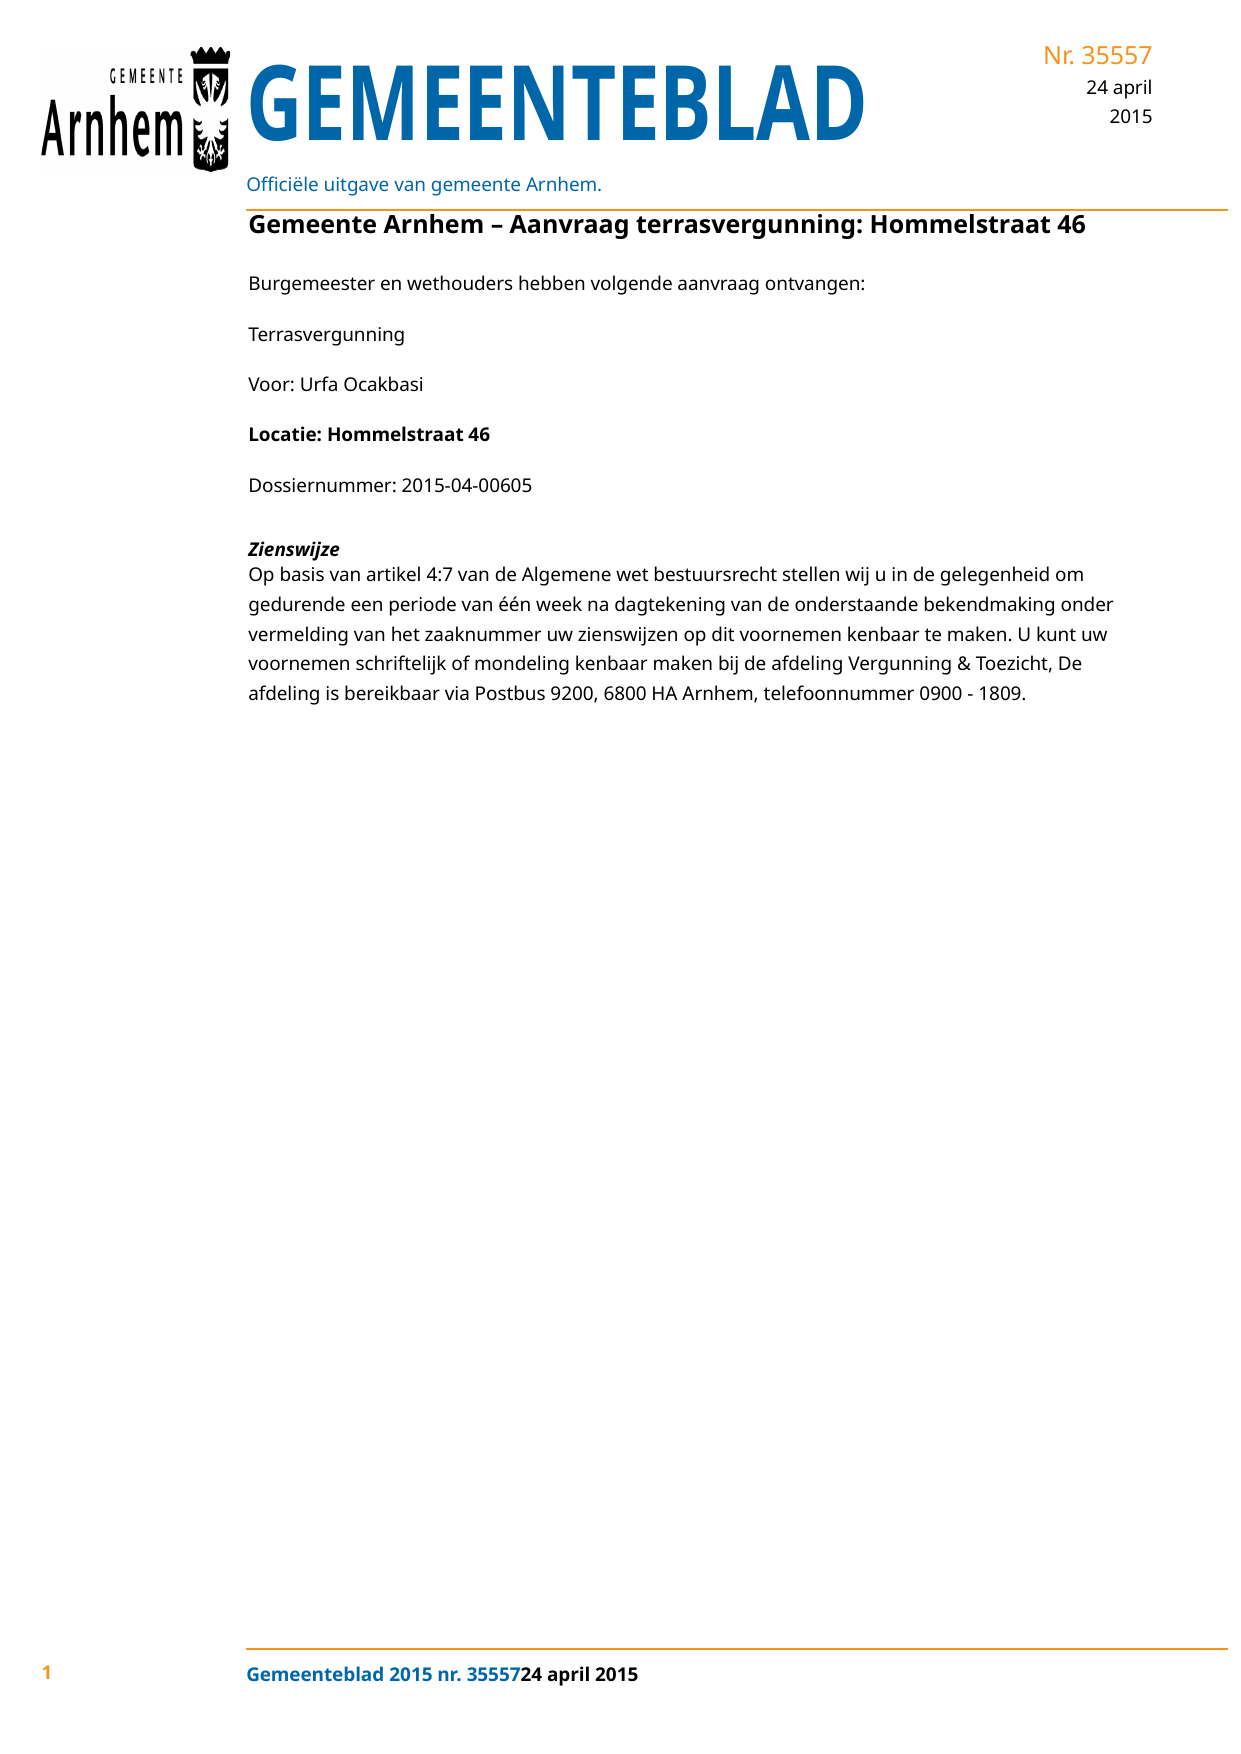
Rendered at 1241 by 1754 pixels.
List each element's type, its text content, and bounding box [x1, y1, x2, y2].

text Burgemeester en wethouders hebben volgende aanvraag ontvangen: [248, 270, 1152, 296]
text Dossiernummer: 2015-04-00605 [248, 472, 1152, 498]
text Voor: Urfa Ocakbasi [248, 371, 1152, 397]
text Zienswijze [248, 536, 1152, 562]
text Op basis van artikel 4:7 van de Algemene wet bestuursrecht stellen wij u in de gelegenheid om gedurende een periode van één week na dagtekening van de onderstaande bekendmaking onder vermelding van het zaaknummer uw zienswijzen op dit voornemen kenbaar te maken. U kunt uw voornemen schriftelijk of mondeling kenbaar maken bij de afdeling Vergunning & Toezicht, De afdeling is bereikbaar via Postbus 9200, 6800 HA Arnhem, telefoonnummer 0900 - 1809. [248, 562, 1152, 706]
picture [41, 47, 231, 172]
text Locatie: Hommelstraat 46 [248, 422, 1152, 447]
text Gemeente Arnhem – Aanvraag terrasvergunning: Hommelstraat 46 [248, 211, 1152, 241]
text Terrasvergunning [248, 321, 1152, 346]
